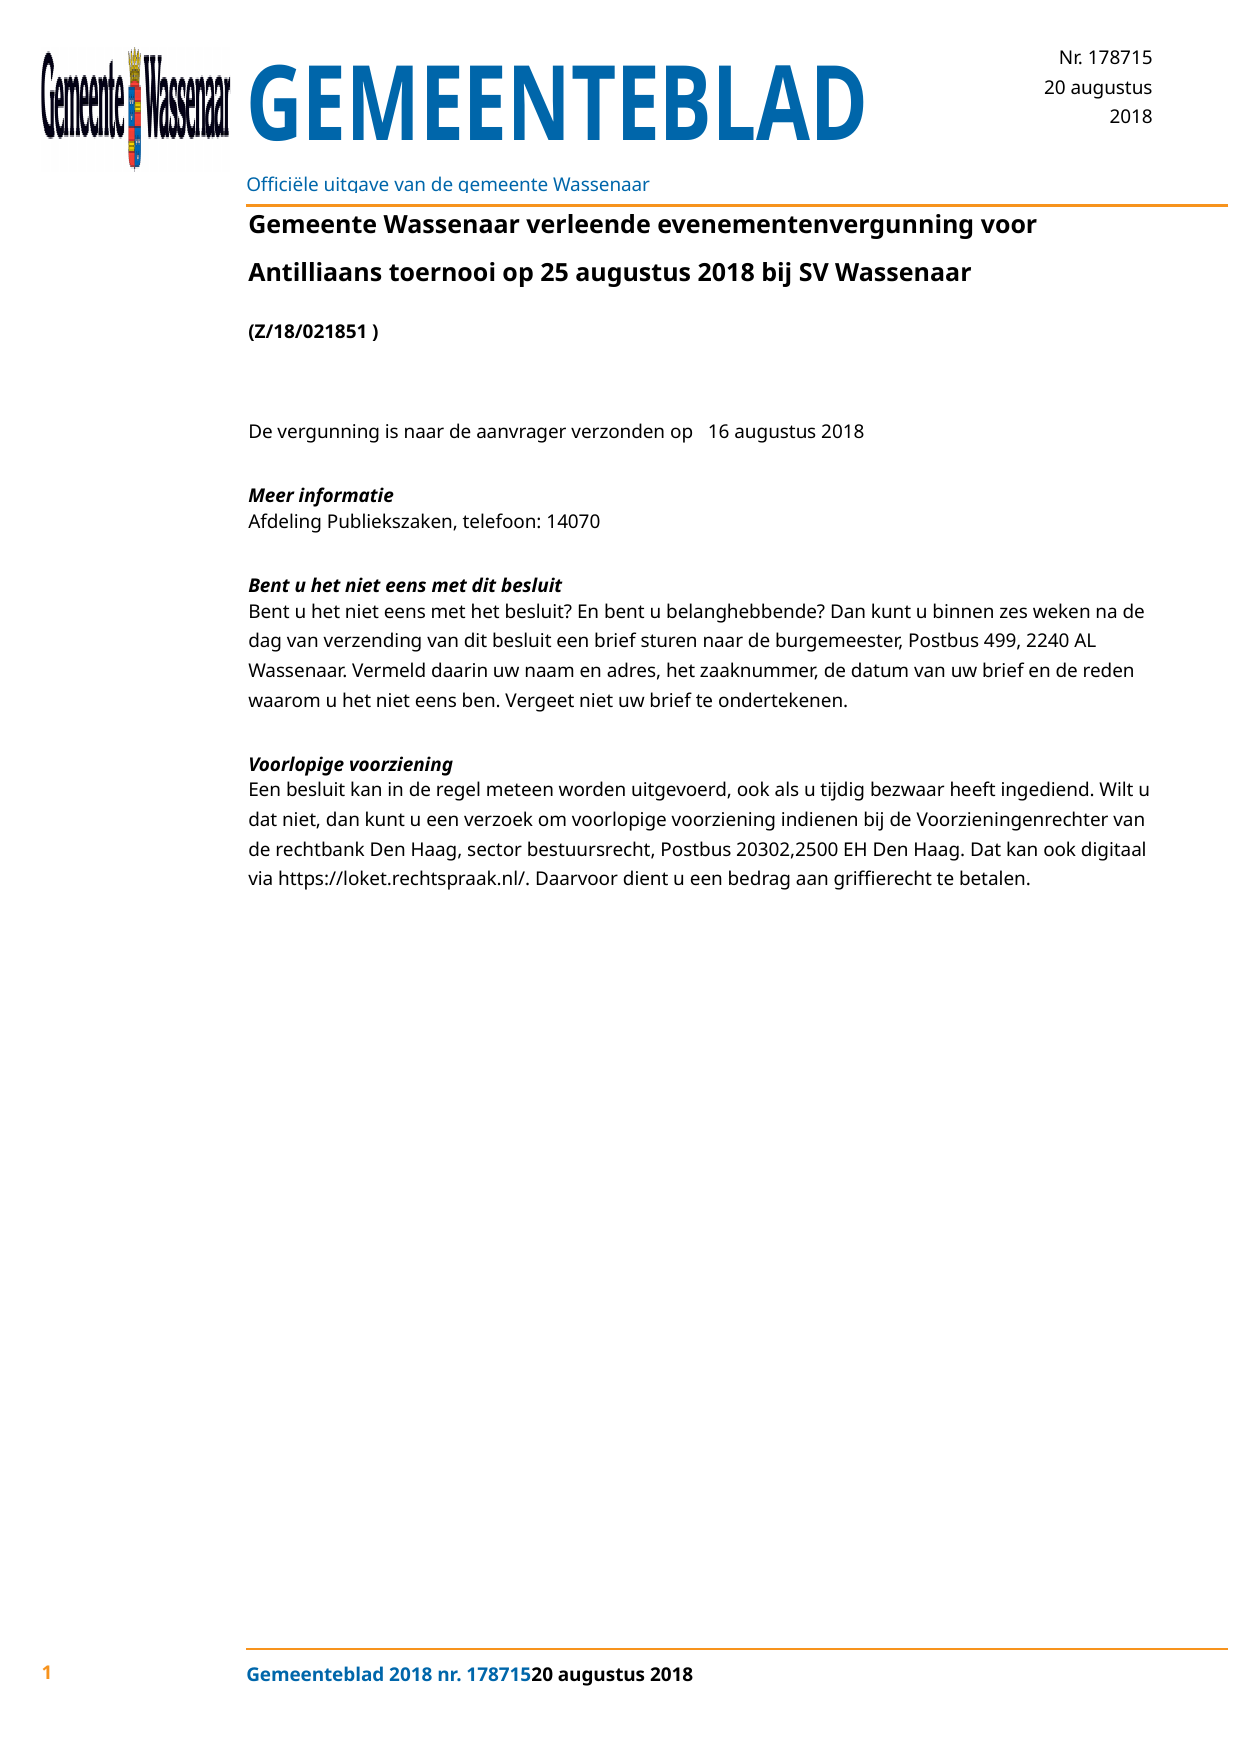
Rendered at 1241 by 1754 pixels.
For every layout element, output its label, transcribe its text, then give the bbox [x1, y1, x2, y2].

picture [41, 47, 231, 172]
text Bent u het niet eens met dit besluit [248, 572, 1152, 598]
text Bent u het niet eens met het besluit? En bent u belanghebbende? Dan kunt u binnen zes weken na de dag van verzending van dit besluit een brief sturen naar de burgemeester, Postbus 499, 2240 AL Wassenaar. Vermeld daarin uw naam en adres, het zaaknummer, de datum van uw brief en de reden waarom u het niet eens ben. Vergeet niet uw brief te ondertekenen. [248, 598, 1152, 713]
text Meer informatie [248, 483, 1152, 508]
text Gemeente Wassenaar verleende evenementenvergunning voor Antilliaans toernooi op 25 augustus 2018 bij SV Wassenaar [248, 207, 1152, 288]
text De vergunning is naar de aanvrager verzonden op 16 augustus 2018 [248, 419, 1152, 444]
text Een besluit kan in de regel meteen worden uitgevoerd, ook als u tijdig bezwaar heeft ingediend. Wilt u dat niet, dan kunt u een verzoek om voorlopige voorziening indienen bij de Voorzieningenrechter van de rechtbank Den Haag, sector bestuursrecht, Postbus 20302,2500 EH Den Haag. Dat kan ook digitaal via https://loket.rechtspraak.nl/. Daarvoor dient u een bedrag aan griffierecht te betalen. [248, 777, 1152, 891]
text (Z/18/021851 ) [248, 318, 1152, 344]
text Afdeling Publiekszaken, telefoon: 14070 [248, 508, 1152, 534]
text Voorlopige voorziening [248, 751, 1152, 777]
